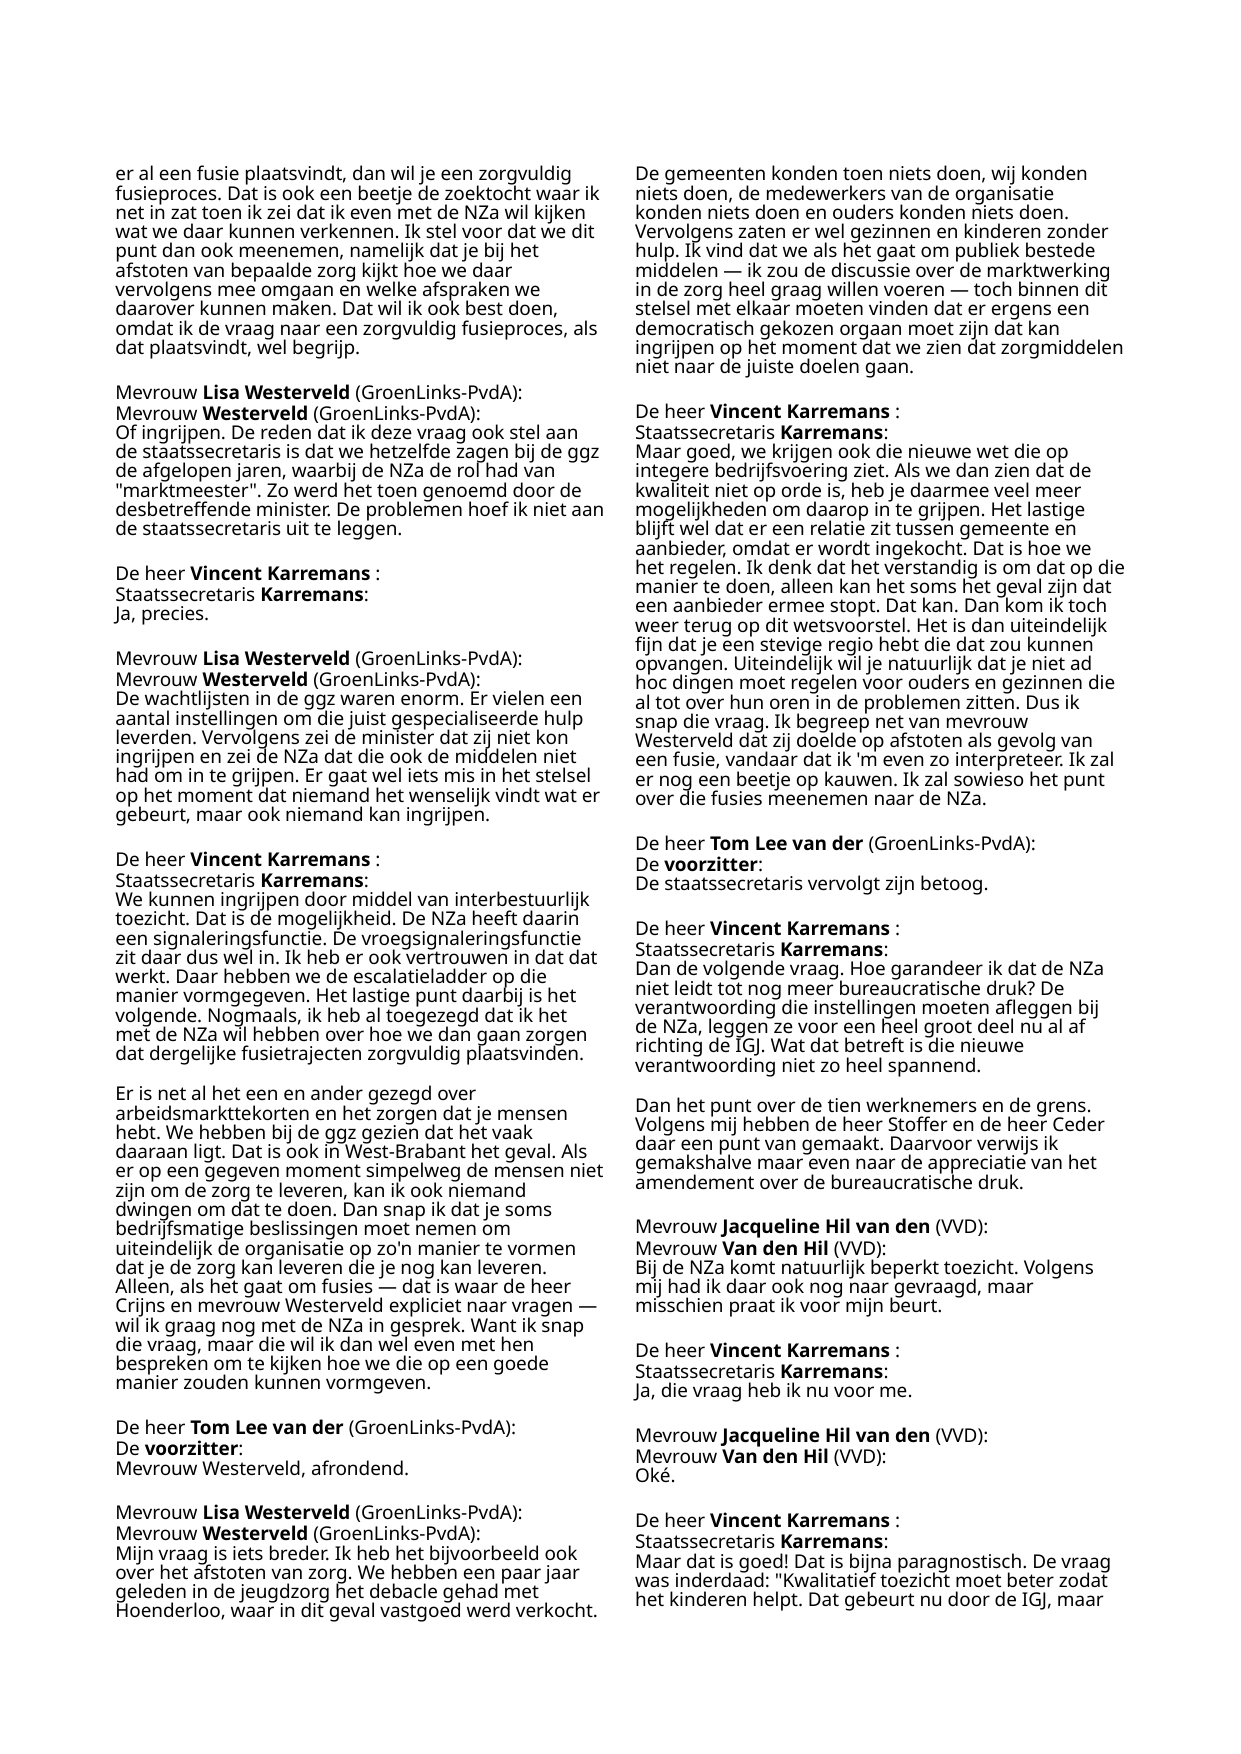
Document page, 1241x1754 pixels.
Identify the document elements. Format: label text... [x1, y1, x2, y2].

text De staatssecretaris vervolgt zijn betoog. [635, 875, 1125, 894]
text Mevrouw Van den Hil (VVD): [635, 1448, 1125, 1467]
text Mevrouw Lisa Westerveld (GroenLinks-PvdA): [115, 645, 605, 671]
text Mevrouw Van den Hil (VVD): [635, 1239, 1125, 1259]
text Staatssecretaris Karremans: [635, 424, 1125, 443]
text Of ingrijpen. De reden dat ik deze vraag ook stel aan de staatssecretaris is dat we hetzelfde zagen bij de ggz de afgelopen jaren, waarbij de NZa de rol had van "marktmeester". Zo werd het toen genoemd door de desbetreffende minister. De problemen hoef ik niet aan de staatssecretaris uit te leggen. [115, 424, 605, 539]
text Staatssecretaris Karremans: [635, 1363, 1125, 1382]
text Mevrouw Westerveld (GroenLinks-PvdA): [115, 671, 605, 690]
text Oké. [635, 1467, 1125, 1487]
text Mevrouw Jacqueline Hil van den (VVD): [635, 1214, 1125, 1239]
text De gemeenten konden toen niets doen, wij konden niets doen, de medewerkers van de organisatie konden niets doen en ouders konden niets doen. Vervolgens zaten er wel gezinnen en kinderen zonder hulp. Ik vind dat we als het gaat om publiek bestede middelen — ik zou de discussie over de marktwerking in de zorg heel graag willen voeren — toch binnen dit stelsel met elkaar moeten vinden dat er ergens een democratisch gekozen orgaan moet zijn dat kan ingrijpen op het moment dat we zien dat zorgmiddelen niet naar de juiste doelen gaan. [635, 165, 1125, 377]
text Bij de NZa komt natuurlijk beperkt toezicht. Volgens mij had ik daar ook nog naar gevraagd, maar misschien praat ik voor mijn beurt. [635, 1259, 1125, 1317]
text De heer Tom Lee van der (GroenLinks-PvdA): [115, 1414, 605, 1440]
text Dan het punt over de tien werknemers en de grens. Volgens mij hebben de heer Stoffer en de heer Ceder daar een punt van gemaakt. Daarvoor verwijs ik gemakshalve maar even naar de appreciatie van het amendement over de bureaucratische druk. [635, 1097, 1125, 1193]
text De wachtlijsten in de ggz waren enorm. Er vielen een aantal instellingen om die juist gespecialiseerde hulp leverden. Vervolgens zei de minister dat zij niet kon ingrijpen en zei de NZa dat die ook de middelen niet had om in te grijpen. Er gaat wel iets mis in het stelsel op het moment dat niemand het wenselijk vindt wat er gebeurt, maar ook niemand kan ingrijpen. [115, 690, 605, 825]
text er al een fusie plaatsvindt, dan wil je een zorgvuldig fusieproces. Dat is ook een beetje de zoektocht waar ik net in zat toen ik zei dat ik even met de NZa wil kijken wat we daar kunnen verkennen. Ik stel voor dat we dit punt dan ook meenemen, namelijk dat je bij het afstoten van bepaalde zorg kijkt hoe we daar vervolgens mee omgaan en welke afspraken we daarover kunnen maken. Dat wil ik ook best doen, omdat ik de vraag naar een zorgvuldig fusieproces, als dat plaatsvindt, wel begrijp. [115, 165, 605, 358]
text Mevrouw Westerveld (GroenLinks-PvdA): [115, 1525, 605, 1544]
text Er is net al het een en ander gezegd over arbeidsmarkttekorten en het zorgen dat je mensen hebt. We hebben bij de ggz gezien dat het vaak daaraan ligt. Dat is ook in West-Brabant het geval. Als er op een gegeven moment simpelweg de mensen niet zijn om de zorg te leveren, kan ik ook niemand dwingen om dat te doen. Dan snap ik dat je soms bedrijfsmatige beslissingen moet nemen om uiteindelijk de organisatie op zo'n manier te vormen dat je de zorg kan leveren die je nog kan leveren. Alleen, als het gaat om fusies — dat is waar de heer Crijns en mevrouw Westerveld expliciet naar vragen — wil ik graag nog met de NZa in gesprek. Want ik snap die vraag, maar die wil ik dan wel even met hen bespreken om te kijken hoe we die op een goede manier zouden kunnen vormgeven. [115, 1085, 605, 1394]
text De heer Vincent Karremans : [115, 560, 605, 586]
text De heer Vincent Karremans : [635, 915, 1125, 941]
text De heer Tom Lee van der (GroenLinks-PvdA): [635, 830, 1125, 856]
text Mevrouw Jacqueline Hil van den (VVD): [635, 1422, 1125, 1448]
text Dan de volgende vraag. Hoe garandeer ik dat de NZa niet leidt tot nog meer bureaucratische druk? De verantwoording die instellingen moeten afleggen bij de NZa, leggen ze voor een heel groot deel nu al af richting de IGJ. Wat dat betreft is die nieuwe verantwoording niet zo heel spannend. [635, 960, 1125, 1076]
text Ja, precies. [115, 605, 605, 624]
text Mijn vraag is iets breder. Ik heb het bijvoorbeeld ook over het afstoten van zorg. We hebben een paar jaar geleden in de jeugdzorg het debacle gehad met Hoenderloo, waar in dit geval vastgoed werd verkocht. [115, 1544, 605, 1622]
text We kunnen ingrijpen door middel van interbestuurlijk toezicht. Dat is de mogelijkheid. De NZa heeft daarin een signaleringsfunctie. De vroegsignaleringsfunctie zit daar dus wel in. Ik heb er ook vertrouwen in dat dat werkt. Daar hebben we de escalatieladder op die manier vormgegeven. Het lastige punt daarbij is het volgende. Nogmaals, ik heb al toegezegd dat ik het met de NZa wil hebben over hoe we dan gaan zorgen dat dergelijke fusietrajecten zorgvuldig plaatsvinden. [115, 891, 605, 1064]
text Mevrouw Lisa Westerveld (GroenLinks-PvdA): [115, 1499, 605, 1525]
text De heer Vincent Karremans : [635, 1337, 1125, 1363]
text De heer Vincent Karremans : [635, 1508, 1125, 1533]
text Mevrouw Westerveld, afrondend. [115, 1459, 605, 1479]
text Staatssecretaris Karremans: [115, 586, 605, 605]
text Mevrouw Lisa Westerveld (GroenLinks-PvdA): [115, 379, 605, 404]
text De voorzitter: [635, 856, 1125, 875]
text Maar goed, we krijgen ook die nieuwe wet die op integere bedrijfsvoering ziet. Als we dan zien dat de kwaliteit niet op orde is, heb je daarmee veel meer mogelijkheden om daarop in te grijpen. Het lastige blijft wel dat er een relatie zit tussen gemeente en aanbieder, omdat er wordt ingekocht. Dat is hoe we het regelen. Ik denk dat het verstandig is om dat op die manier te doen, alleen kan het soms het geval zijn dat een aanbieder ermee stopt. Dat kan. Dan kom ik toch weer terug op dit wetsvoorstel. Het is dan uiteindelijk fijn dat je een stevige regio hebt die dat zou kunnen opvangen. Uiteindelijk wil je natuurlijk dat je niet ad hoc dingen moet regelen voor ouders en gezinnen die al tot over hun oren in de problemen zitten. Dus ik snap die vraag. Ik begreep net van mevrouw Westerveld dat zij doelde op afstoten als gevolg van een fusie, vandaar dat ik 'm even zo interpreteer. Ik zal er nog een beetje op kauwen. Ik zal sowieso het punt over die fusies meenemen naar de NZa. [635, 443, 1125, 809]
text Staatssecretaris Karremans: [635, 941, 1125, 960]
text De heer Vincent Karremans : [635, 398, 1125, 424]
text Staatssecretaris Karremans: [635, 1533, 1125, 1553]
text De heer Vincent Karremans : [115, 846, 605, 872]
text Ja, die vraag heb ik nu voor me. [635, 1382, 1125, 1402]
text Mevrouw Westerveld (GroenLinks-PvdA): [115, 404, 605, 424]
text De voorzitter: [115, 1440, 605, 1459]
text Maar dat is goed! Dat is bijna paragnostisch. De vraag was inderdaad: "Kwalitatief toezicht moet beter zodat het kinderen helpt. Dat gebeurt nu door de IGJ, maar [635, 1553, 1125, 1610]
text Staatssecretaris Karremans: [115, 872, 605, 891]
